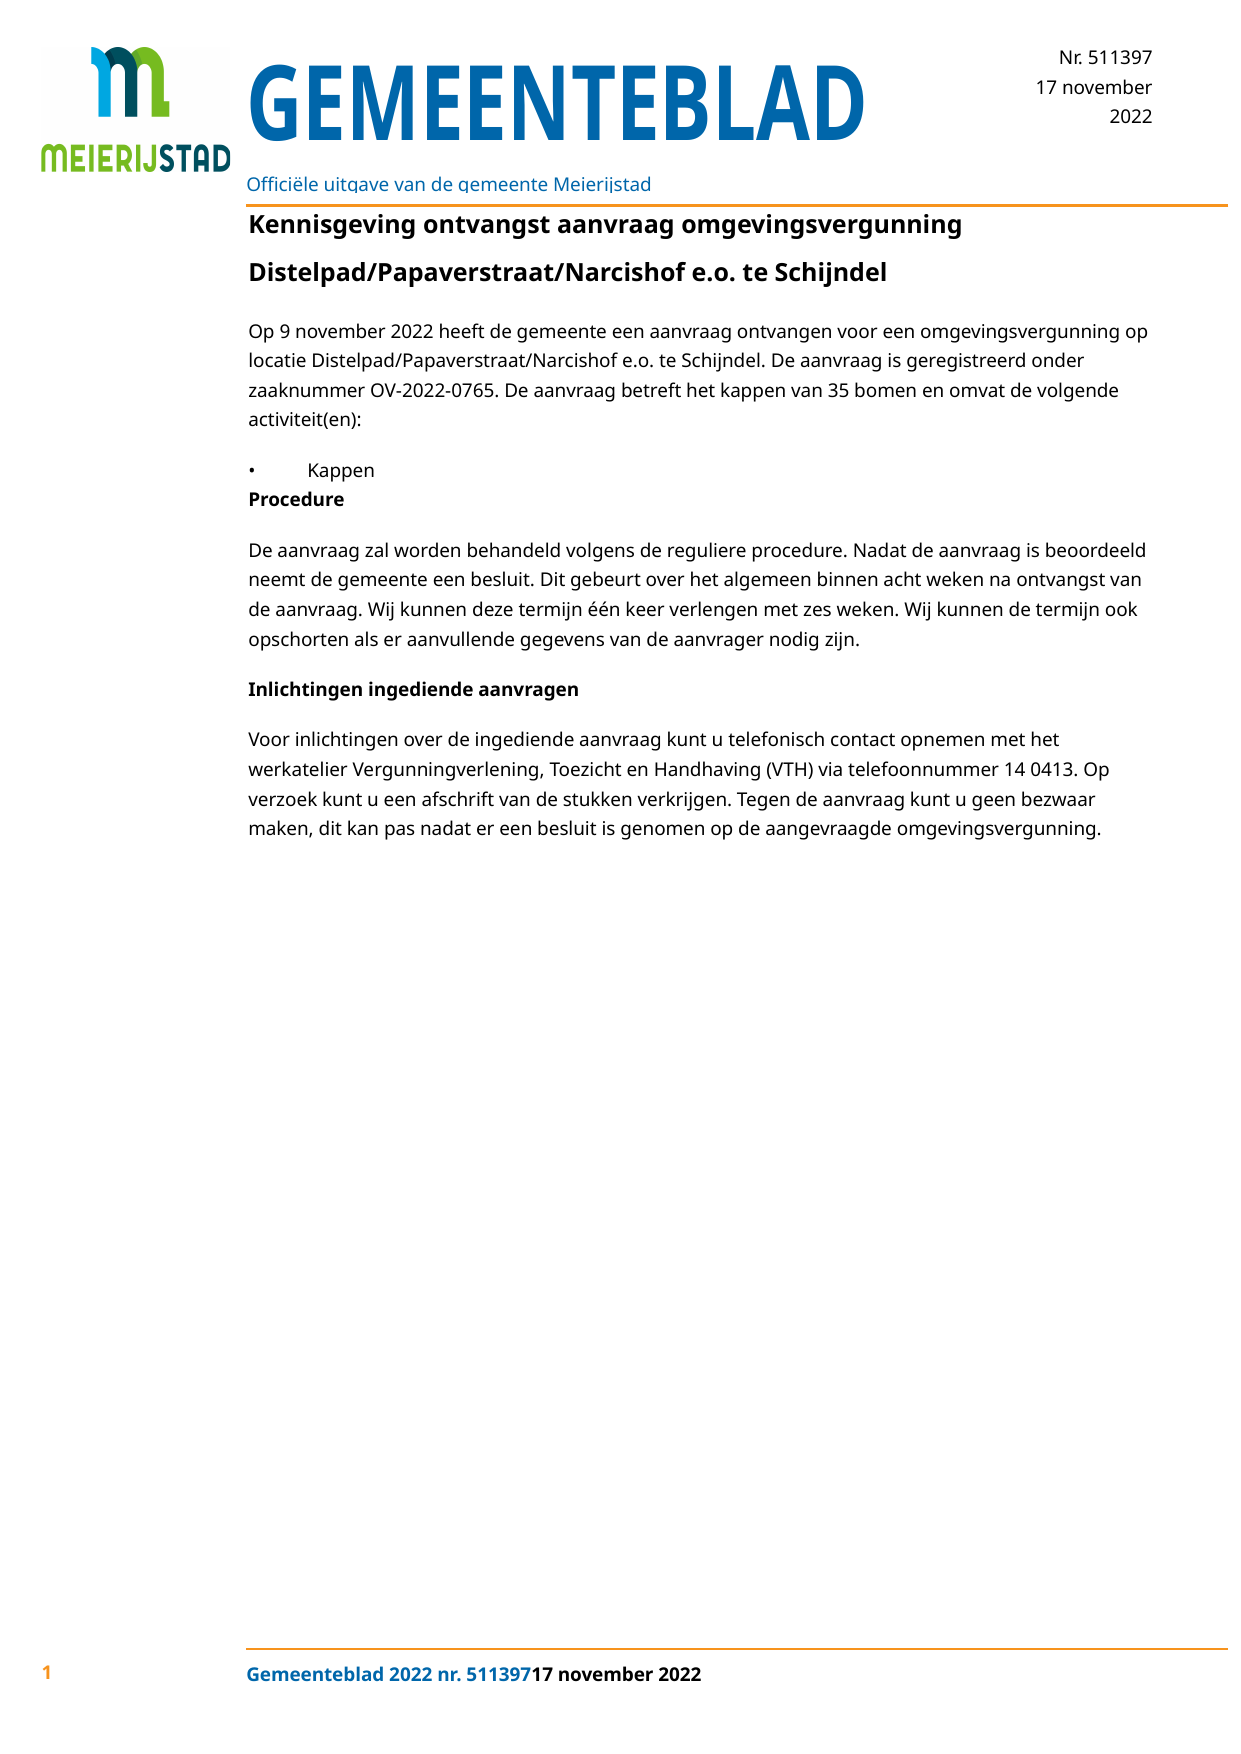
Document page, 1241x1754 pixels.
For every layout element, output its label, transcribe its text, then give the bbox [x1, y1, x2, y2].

text Inlichtingen ingediende aanvragen [248, 676, 1152, 702]
text Op 9 november 2022 heeft de gemeente een aanvraag ontvangen voor een omgevingsvergunning op locatie Distelpad/Papaverstraat/Narcishof e.o. te Schijndel. De aanvraag is geregistreerd onder zaaknummer OV-2022-0765. De aanvraag betreft het kappen van 35 bomen en omvat de volgende activiteit(en): [248, 318, 1152, 432]
text Procedure [248, 487, 1152, 512]
text Voor inlichtingen over de ingediende aanvraag kunt u telefonisch contact opnemen met het werkatelier Vergunningverlening, Toezicht en Handhaving (VTH) via telefoonnummer 14 0413. Op verzoek kunt u een afschrift van de stukken verkrijgen. Tegen de aanvraag kunt u geen bezwaar maken, dit kan pas nadat er een besluit is genomen op de aangevraagde omgevingsvergunning. [248, 727, 1152, 841]
text De aanvraag zal worden behandeld volgens de reguliere procedure. Nadat de aanvraag is beoordeeld neemt de gemeente een besluit. Dit gebeurt over het algemeen binnen acht weken na ontvangst van de aanvraag. Wij kunnen deze termijn één keer verlengen met zes weken. Wij kunnen de termijn ook opschorten als er aanvullende gegevens van de aanvrager nodig zijn. [248, 537, 1152, 652]
list Kappen [248, 457, 1152, 483]
text Kennisgeving ontvangst aanvraag omgevingsvergunning Distelpad/Papaverstraat/Narcishof e.o. te Schijndel [248, 207, 1152, 288]
picture [41, 47, 231, 172]
